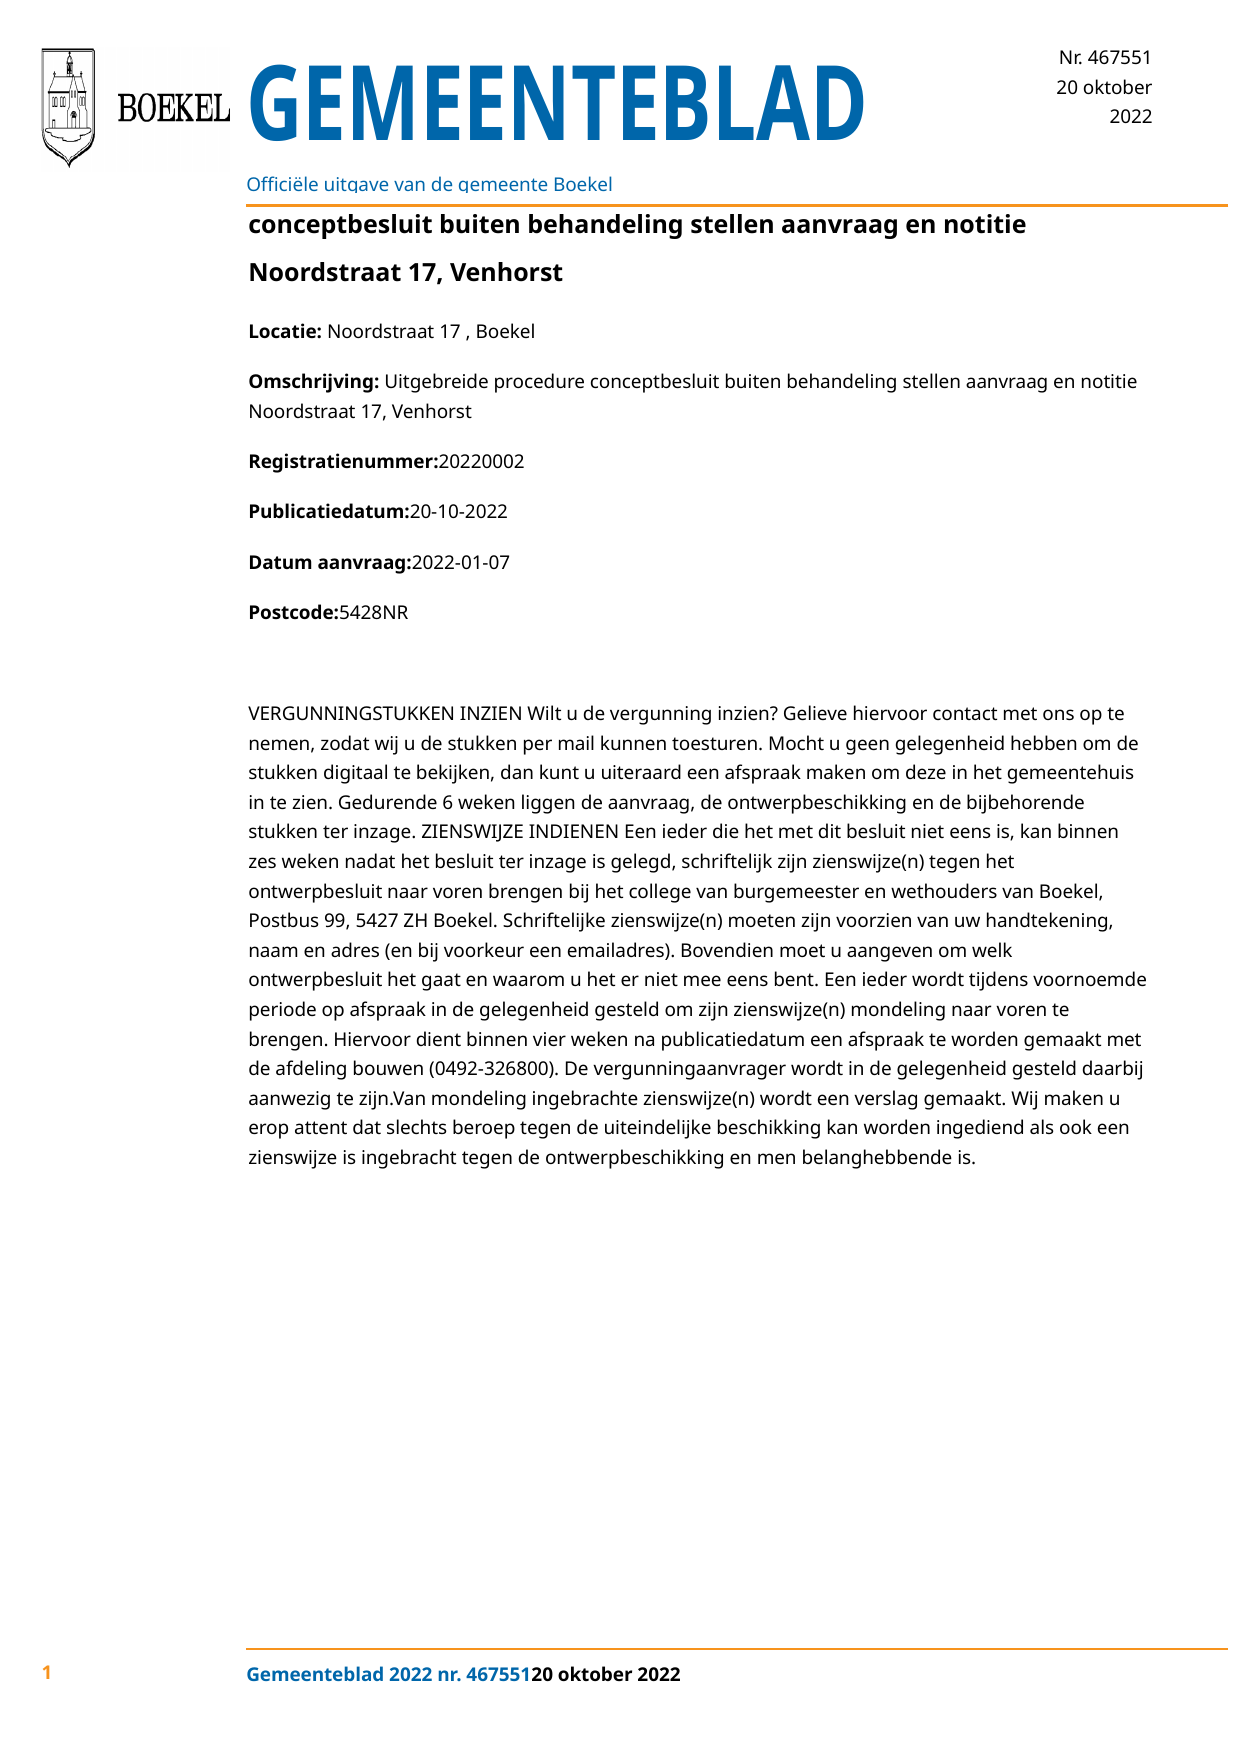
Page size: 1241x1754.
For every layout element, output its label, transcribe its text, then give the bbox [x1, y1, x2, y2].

text conceptbesluit buiten behandeling stellen aanvraag en notitie Noordstraat 17, Venhorst [248, 207, 1152, 288]
text Locatie: Noordstraat 17 , Boekel [248, 318, 1152, 344]
text Omschrijving: Uitgebreide procedure conceptbesluit buiten behandeling stellen aanvraag en notitie Noordstraat 17, Venhorst [248, 368, 1152, 424]
text VERGUNNINGSTUKKEN INZIEN Wilt u de vergunning inzien? Gelieve hiervoor contact met ons op te nemen, zodat wij u de stukken per mail kunnen toesturen. Mocht u geen gelegenheid hebben om de stukken digitaal te bekijken, dan kunt u uiteraard een afspraak maken om deze in het gemeentehuis in te zien. Gedurende 6 weken liggen de aanvraag, de ontwerpbeschikking en de bijbehorende stukken ter inzage. ZIENSWIJZE INDIENEN Een ieder die het met dit besluit niet eens is, kan binnen zes weken nadat het besluit ter inzage is gelegd, schriftelijk zijn zienswijze(n) tegen het ontwerpbesluit naar voren brengen bij het college van burgemeester en wethouders van Boekel, Postbus 99, 5427 ZH Boekel. Schriftelijke zienswijze(n) moeten zijn voorzien van uw handtekening, naam en adres (en bij voorkeur een emailadres). Bovendien moet u aangeven om welk ontwerpbesluit het gaat en waarom u het er niet mee eens bent. Een ieder wordt tijdens voornoemde periode op afspraak in de gelegenheid gesteld om zijn zienswijze(n) mondeling naar voren te brengen. Hiervoor dient binnen vier weken na publicatiedatum een afspraak te worden gemaakt met de afdeling bouwen (0492-326800). De vergunningaanvrager wordt in de gelegenheid gesteld daarbij aanwezig te zijn.Van mondeling ingebrachte zienswijze(n) wordt een verslag gemaakt. Wij maken u erop attent dat slechts beroep tegen de uiteindelijke beschikking kan worden ingediend als ook een zienswijze is ingebracht tegen de ontwerpbeschikking en men belanghebbende is. [248, 700, 1152, 1170]
text Datum aanvraag:2022-01-07 [248, 549, 1152, 575]
text Publicatiedatum:20-10-2022 [248, 499, 1152, 524]
text Registratienummer:20220002 [248, 448, 1152, 474]
text Postcode:5428NR [248, 599, 1152, 625]
picture [41, 47, 231, 172]
